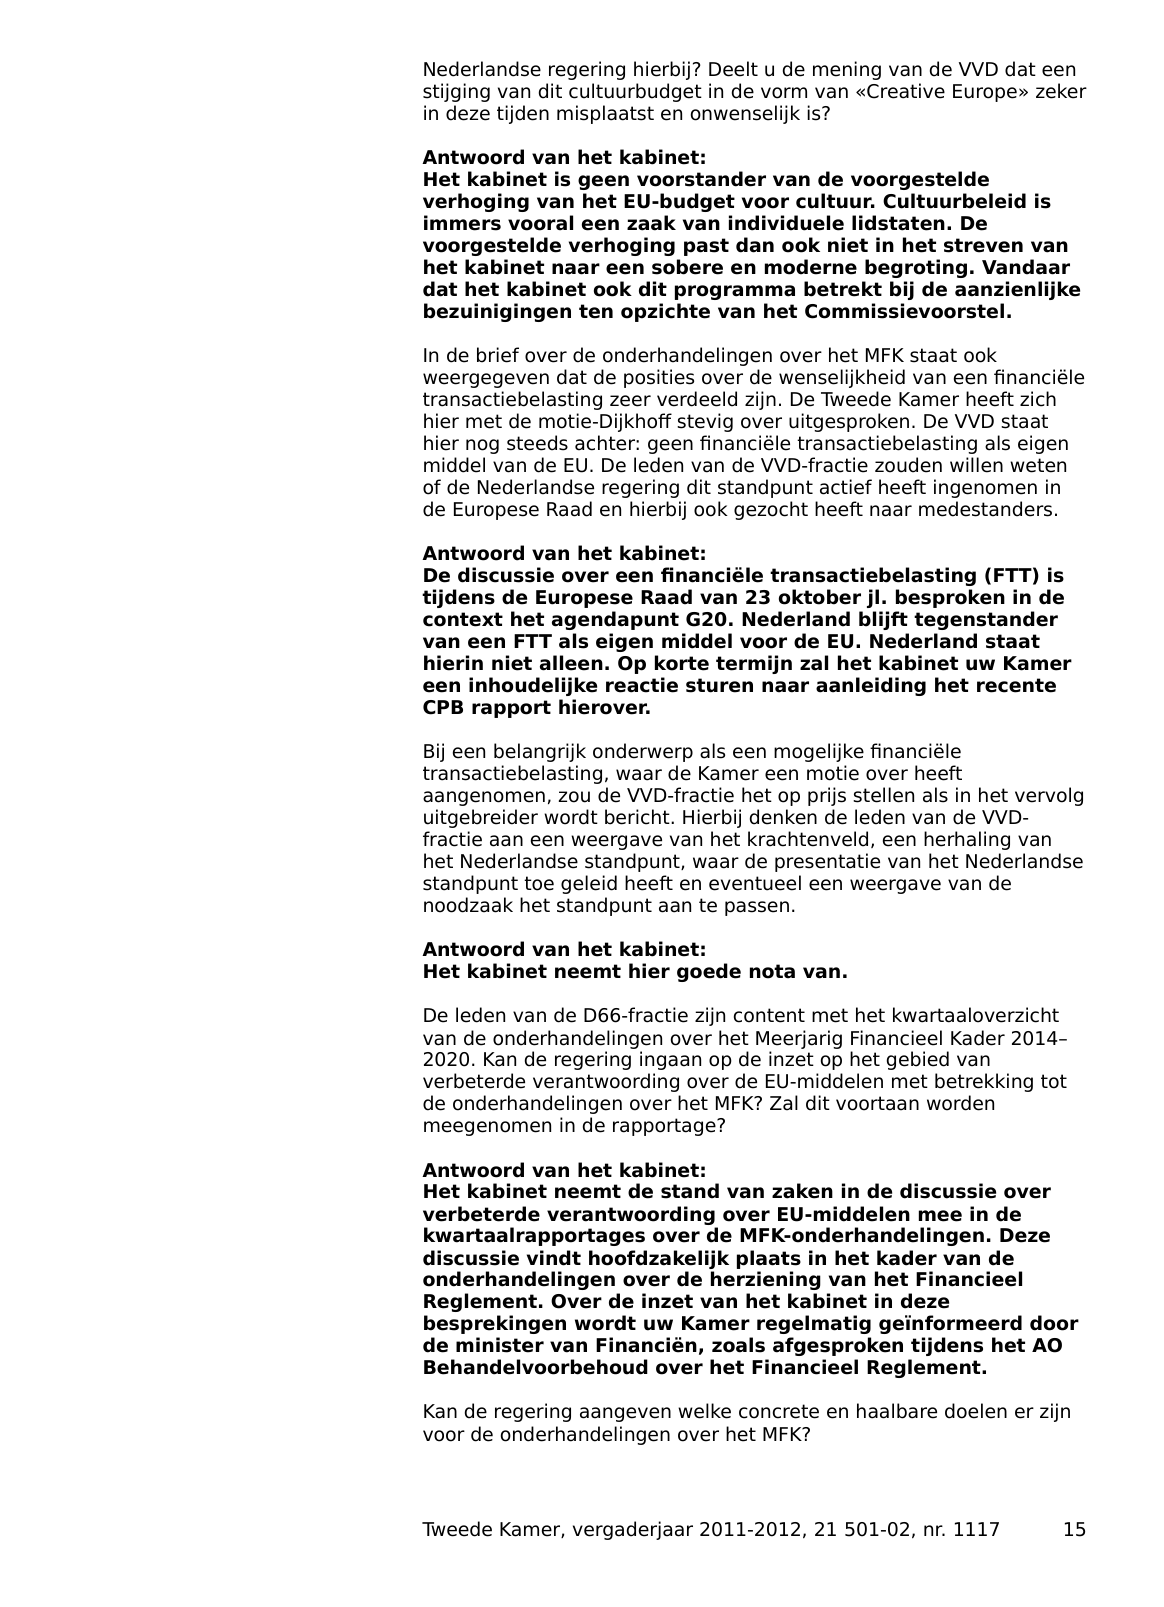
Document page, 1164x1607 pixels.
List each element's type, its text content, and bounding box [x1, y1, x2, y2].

text In de brief over de onderhandelingen over het MFK staat ook weergegeven dat de posities over de wenselijkheid van een financiële transactiebelasting zeer verdeeld zijn. De Tweede Kamer heeft zich hier met de motie-Dijkhoff stevig over uitgesproken. De VVD staat hier nog steeds achter: geen financiële transactiebelasting als eigen middel van de EU. De leden van de VVD-fractie zouden willen weten of de Nederlandse regering dit standpunt actief heeft ingenomen in de Europese Raad en hierbij ook gezocht heeft naar medestanders. [422, 345, 1087, 521]
text De leden van de D66-fractie zijn content met het kwartaaloverzicht van de onderhandelingen over het Meerjarig Financieel Kader 2014–2020. Kan de regering ingaan op de inzet op het gebied van verbeterde verantwoording over de EU-middelen met betrekking tot de onderhandelingen over het MFK? Zal dit voortaan worden meegenomen in de rapportage? [422, 1005, 1087, 1137]
text Antwoord van het kabinet: [422, 543, 1087, 565]
text Antwoord van het kabinet: [422, 147, 1087, 169]
text Antwoord van het kabinet: [422, 1159, 1087, 1181]
text Nederlandse regering hierbij? Deelt u de mening van de VVD dat een stijging van dit cultuurbudget in de vorm van «Creative Europe» zeker in deze tijden misplaatst en onwenselijk is? [422, 59, 1087, 125]
text Het kabinet neemt de stand van zaken in de discussie over verbeterde verantwoording over EU-middelen mee in de kwartaalrapportages over de MFK-onderhandelingen. Deze discussie vindt hoofdzakelijk plaats in het kader van de onderhandelingen over de herziening van het Financieel Reglement. Over de inzet van het kabinet in deze besprekingen wordt uw Kamer regelmatig geïnformeerd door de minister van Financiën, zoals afgesproken tijdens het AO Behandelvoorbehoud over het Financieel Reglement. [422, 1181, 1087, 1379]
text Het kabinet is geen voorstander van de voorgestelde verhoging van het EU-budget voor cultuur. Cultuurbeleid is immers vooral een zaak van individuele lidstaten. De voorgestelde verhoging past dan ook niet in het streven van het kabinet naar een sobere en moderne begroting. Vandaar dat het kabinet ook dit programma betrekt bij de aanzienlijke bezuinigingen ten opzichte van het Commissievoorstel. [422, 169, 1087, 323]
text Bij een belangrijk onderwerp als een mogelijke financiële transactiebelasting, waar de Kamer een motie over heeft aangenomen, zou de VVD-fractie het op prijs stellen als in het vervolg uitgebreider wordt bericht. Hierbij denken de leden van de VVD-fractie aan een weergave van het krachtenveld, een herhaling van het Nederlandse standpunt, waar de presentatie van het Nederlandse standpunt toe geleid heeft en eventueel een weergave van de noodzaak het standpunt aan te passen. [422, 741, 1087, 917]
text Het kabinet neemt hier goede nota van. [422, 961, 1087, 983]
text De discussie over een financiële transactiebelasting (FTT) is tijdens de Europese Raad van 23 oktober jl. besproken in de context het agendapunt G20. Nederland blijft tegenstander van een FTT als eigen middel voor de EU. Nederland staat hierin niet alleen. Op korte termijn zal het kabinet uw Kamer een inhoudelijke reactie sturen naar aanleiding het recente CPB rapport hierover. [422, 565, 1087, 719]
text Antwoord van het kabinet: [422, 939, 1087, 961]
text Kan de regering aangeven welke concrete en haalbare doelen er zijn voor de onderhandelingen over het MFK? [422, 1401, 1087, 1445]
